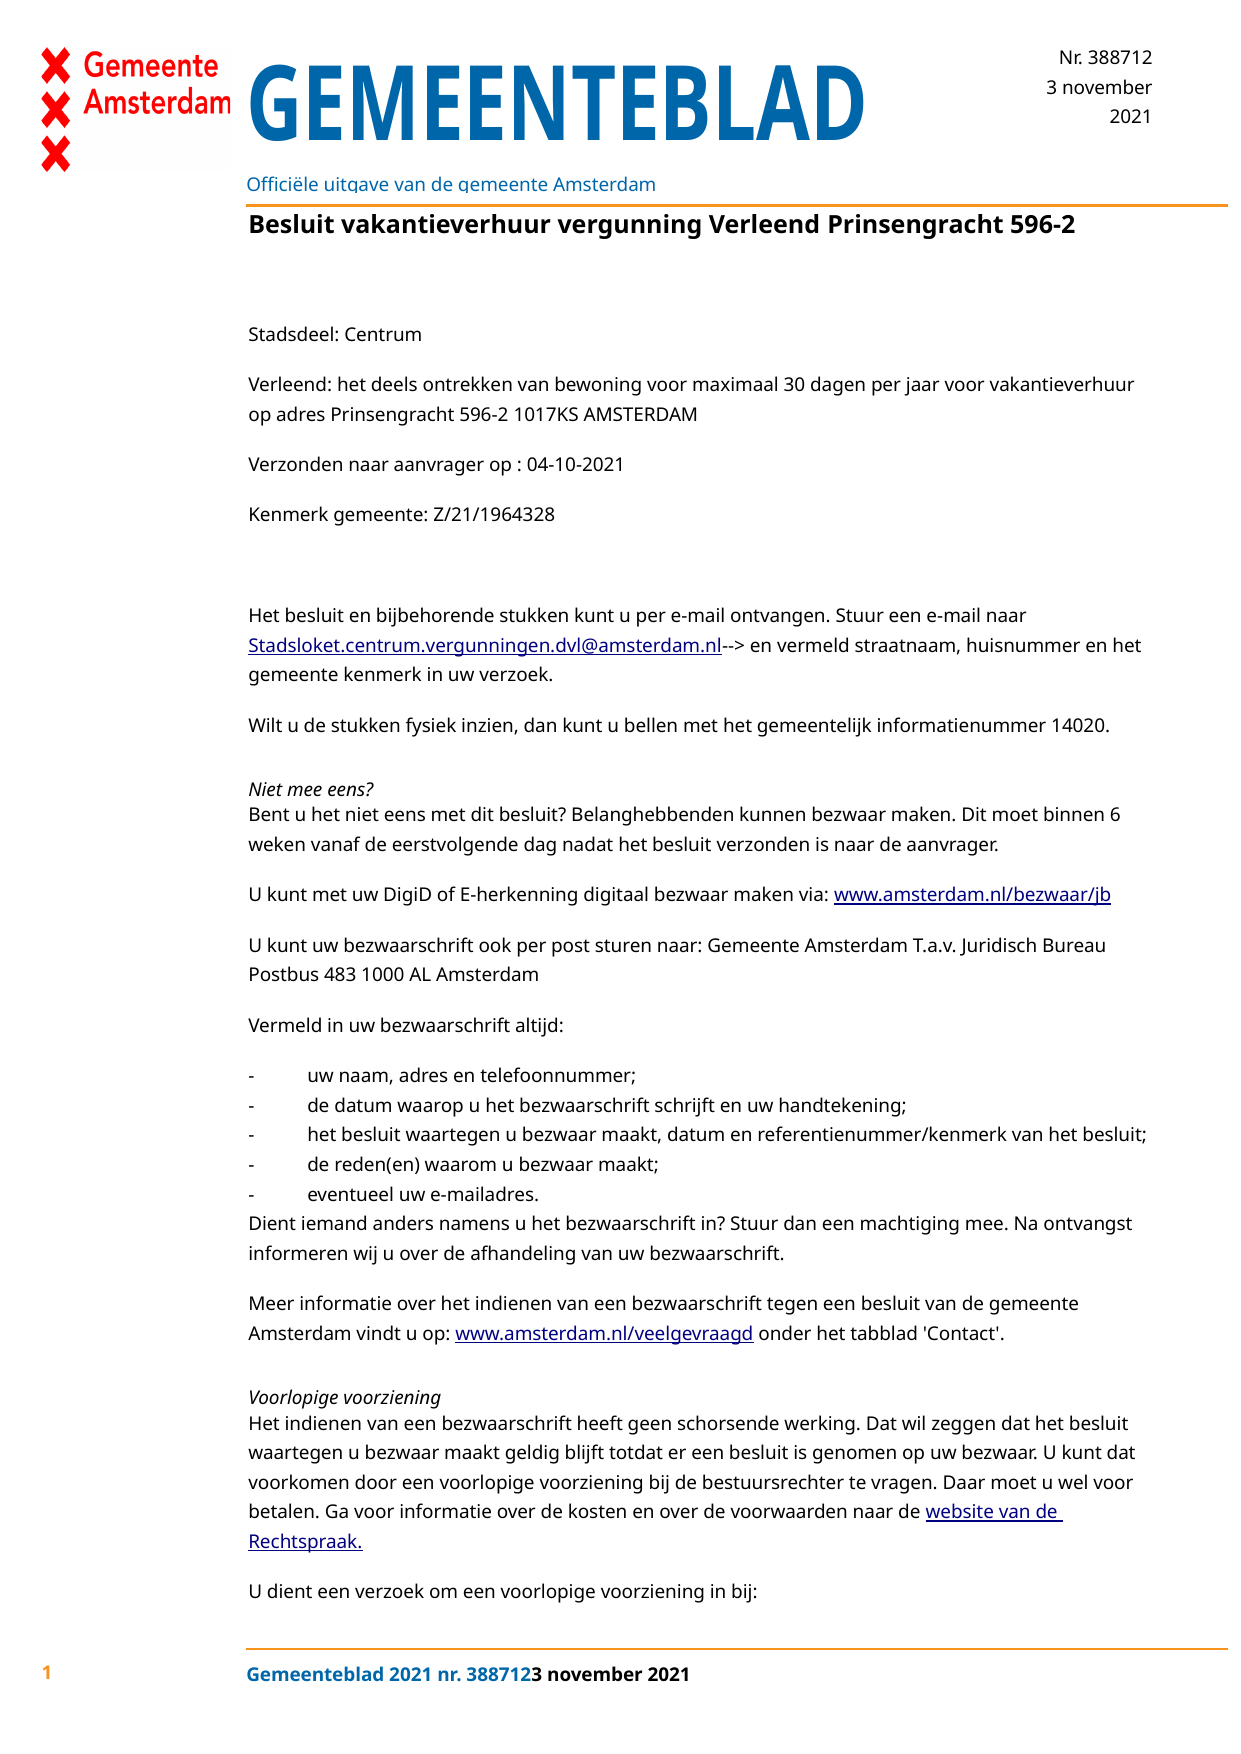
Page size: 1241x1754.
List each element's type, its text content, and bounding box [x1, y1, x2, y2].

picture [41, 47, 231, 172]
text Bent u het niet eens met dit besluit? Belanghebbenden kunnen bezwaar maken. Dit moet binnen 6 weken vanaf de eerstvolgende dag nadat het besluit verzonden is naar de aanvrager. [248, 802, 1152, 857]
text Kenmerk gemeente: Z/21/1964328 [248, 502, 1152, 527]
list het besluit waartegen u bezwaar maakt, datum en referentienummer/kenmerk van het besluit; [248, 1122, 1152, 1147]
list eventueel uw e-mailadres. [248, 1181, 1152, 1207]
text Vermeld in uw bezwaarschrift altijd: [248, 1012, 1152, 1038]
text Voorlopige voorziening [248, 1384, 1152, 1410]
list de datum waarop u het bezwaarschrift schrijft en uw handtekening; [248, 1092, 1152, 1118]
text U kunt uw bezwaarschrift ook per post sturen naar: Gemeente Amsterdam T.a.v. Juridisch Bureau Postbus 483 1000 AL Amsterdam [248, 932, 1152, 987]
text Meer informatie over het indienen van een bezwaarschrift tegen een besluit van de gemeente Amsterdam vindt u op: www.amsterdam.nl/veelgevraagd onder het tabblad 'Contact'. [248, 1290, 1152, 1346]
text Niet mee eens? [248, 776, 1152, 802]
text Stadsdeel: Centrum [248, 321, 1152, 346]
text Het besluit en bijbehorende stukken kunt u per e-mail ontvangen. Stuur een e-mail naar Stadsloket.centrum.vergunningen.dvl@amsterdam.nl--> en vermeld straatnaam, huisnummer en het gemeente kenmerk in uw verzoek. [248, 602, 1152, 687]
text Verzonden naar aanvrager op : 04-10-2021 [248, 451, 1152, 477]
list uw naam, adres en telefoonnummer; [248, 1062, 1152, 1088]
text U kunt met uw DigiD of E-herkenning digitaal bezwaar maken via: www.amsterdam.nl/bezwaar/jb [248, 882, 1152, 907]
list de reden(en) waarom u bezwaar maakt; [248, 1151, 1152, 1177]
text Het indienen van een bezwaarschrift heeft geen schorsende werking. Dat wil zeggen dat het besluit waartegen u bezwaar maakt geldig blijft totdat er een besluit is genomen op uw bezwaar. U kunt dat voorkomen door een voorlopige voorziening bij de bestuursrechter te vragen. Daar moet u wel voor betalen. Ga voor informatie over de kosten en over de voorwaarden naar de website van de Rechtspraak. [248, 1410, 1152, 1554]
text Besluit vakantieverhuur vergunning Verleend Prinsengracht 596-2 [248, 207, 1152, 241]
text U dient een verzoek om een voorlopige voorziening in bij: [248, 1578, 1152, 1604]
text Dient iemand anders namens u het bezwaarschrift in? Stuur dan een machtiging mee. Na ontvangst informeren wij u over de afhandeling van uw bezwaarschrift. [248, 1210, 1152, 1266]
text Verleend: het deels ontrekken van bewoning voor maximaal 30 dagen per jaar voor vakantieverhuur op adres Prinsengracht 596-2 1017KS AMSTERDAM [248, 371, 1152, 426]
text Wilt u de stukken fysiek inzien, dan kunt u bellen met het gemeentelijk informatienummer 14020. [248, 712, 1152, 738]
